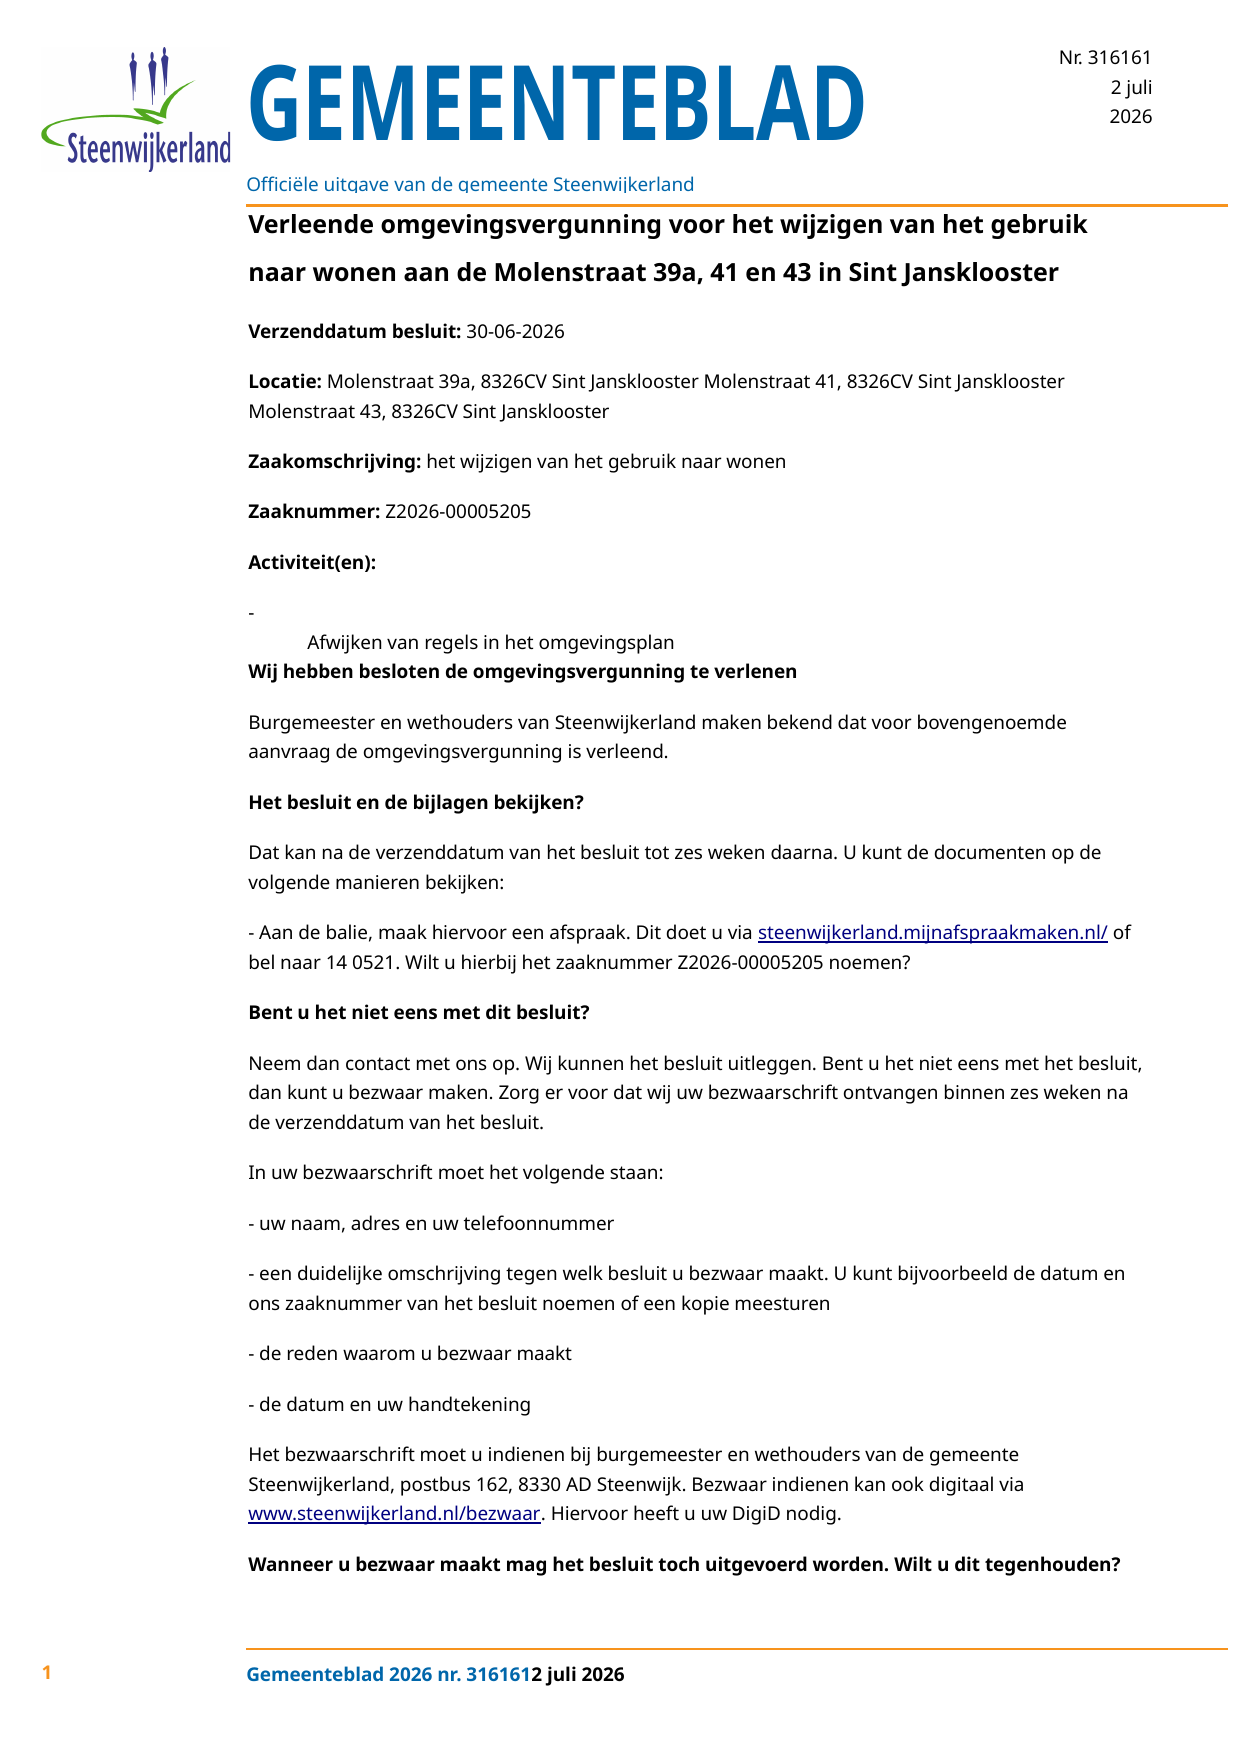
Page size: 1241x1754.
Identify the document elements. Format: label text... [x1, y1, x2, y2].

text Zaakomschrijving: het wijzigen van het gebruik naar wonen [248, 448, 1152, 474]
text Wij hebben besloten de omgevingsvergunning te verlenen [248, 659, 1152, 684]
text - een duidelijke omschrijving tegen welk besluit u bezwaar maakt. U kunt bijvoorbeeld de datum en ons zaaknummer van het besluit noemen of een kopie meesturen [248, 1260, 1152, 1316]
text Het bezwaarschrift moet u indienen bij burgemeester en wethouders van de gemeente Steenwijkerland, postbus 162, 8330 AD Steenwijk. Bezwaar indienen kan ook digitaal via www.steenwijkerland.nl/bezwaar. Hiervoor heeft u uw DigiD nodig. [248, 1441, 1152, 1526]
text Neem dan contact met ons op. Wij kunnen het besluit uitleggen. Bent u het niet eens met het besluit, dan kunt u bezwaar maken. Zorg er voor dat wij uw bezwaarschrift ontvangen binnen zes weken na de verzenddatum van het besluit. [248, 1050, 1152, 1135]
text - uw naam, adres en uw telefoonnummer [248, 1210, 1152, 1236]
text Locatie: Molenstraat 39a, 8326CV Sint Jansklooster Molenstraat 41, 8326CV Sint Jansklooster Molenstraat 43, 8326CV Sint Jansklooster [248, 368, 1152, 424]
text Verleende omgevingsvergunning voor het wijzigen van het gebruik naar wonen aan de Molenstraat 39a, 41 en 43 in Sint Jansklooster [248, 207, 1152, 288]
text Het besluit en de bijlagen bekijken? [248, 789, 1152, 815]
text Bent u het niet eens met dit besluit? [248, 999, 1152, 1025]
text Verzenddatum besluit: 30-06-2026 [248, 318, 1152, 344]
text Activiteit(en): [248, 549, 1152, 575]
text Wanneer u bezwaar maakt mag het besluit toch uitgevoerd worden. Wilt u dit tegenhouden? [248, 1551, 1152, 1577]
text - de datum en uw handtekening [248, 1391, 1152, 1417]
text In uw bezwaarschrift moet het volgende staan: [248, 1159, 1152, 1185]
text Burgemeester en wethouders van Steenwijkerland maken bekend dat voor bovengenoemde aanvraag de omgevingsvergunning is verleend. [248, 709, 1152, 764]
list Afwijken van regels in het omgevingsplan [248, 629, 1152, 655]
text - Aan de balie, maak hiervoor een afspraak. Dit doet u via steenwijkerland.mijnafspraakmaken.nl/ of bel naar 14 0521. Wilt u hierbij het zaaknummer Z2026-00005205 noemen? [248, 919, 1152, 975]
text Zaaknummer: Z2026-00005205 [248, 499, 1152, 524]
text - de reden waarom u bezwaar maakt [248, 1340, 1152, 1366]
picture [41, 47, 231, 172]
text Dat kan na de verzenddatum van het besluit tot zes weken daarna. U kunt de documenten op de volgende manieren bekijken: [248, 839, 1152, 895]
